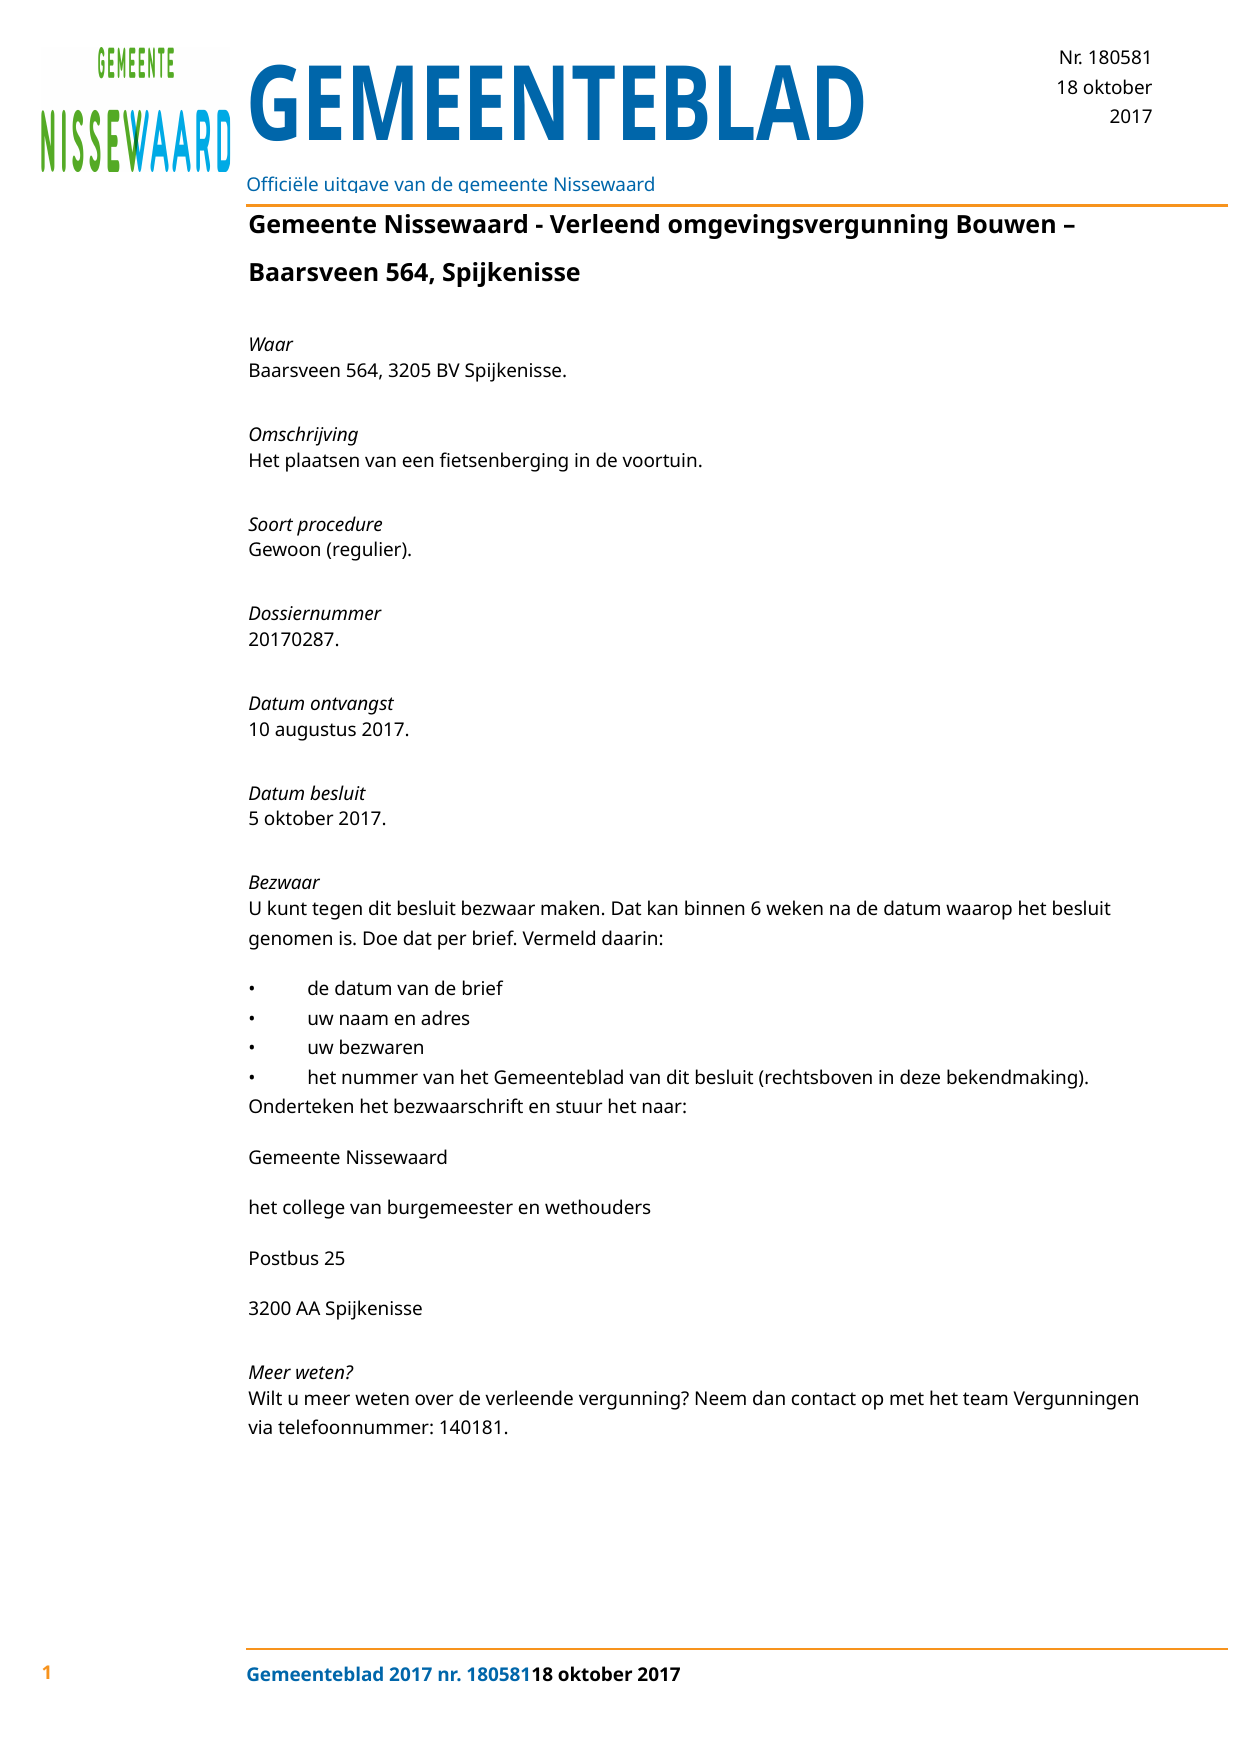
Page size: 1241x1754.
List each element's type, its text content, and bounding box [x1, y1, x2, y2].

picture [200, 151, 206, 172]
text Soort procedure [248, 511, 1152, 537]
text Het plaatsen van een fietsenberging in de voortuin. [248, 447, 1152, 473]
text Meer weten? [248, 1359, 1152, 1385]
text Waar [248, 331, 1152, 357]
text Gemeente Nissewaard [248, 1144, 1152, 1170]
text Postbus 25 [248, 1245, 1152, 1271]
list uw naam en adres [248, 1005, 1152, 1031]
text Wilt u meer weten over de verleende vergunning? Neem dan contact op met het team Vergunningen via telefoonnummer: 140181. [248, 1385, 1152, 1440]
text Datum besluit [248, 780, 1152, 806]
list uw bezwaren [248, 1034, 1152, 1060]
text het college van burgemeester en wethouders [248, 1194, 1152, 1220]
text Datum ontvangst [248, 690, 1152, 716]
picture [176, 157, 187, 172]
picture [154, 157, 165, 172]
picture [41, 47, 231, 172]
text 10 augustus 2017. [248, 716, 1152, 742]
text Gewoon (regulier). [248, 537, 1152, 562]
text 5 oktober 2017. [248, 806, 1152, 831]
text Omschrijving [248, 421, 1152, 447]
text U kunt tegen dit besluit bezwaar maken. Dat kan binnen 6 weken na de datum waarop het besluit genomen is. Doe dat per brief. Vermeld daarin: [248, 895, 1152, 951]
text Bezwaar [248, 869, 1152, 895]
list de datum van de brief [248, 975, 1152, 1001]
text Gemeente Nissewaard - Verleend omgevingsvergunning Bouwen – Baarsveen 564, Spijkenisse [248, 207, 1152, 288]
text Onderteken het bezwaarschrift en stuur het naar: [248, 1094, 1152, 1119]
text Baarsveen 564, 3205 BV Spijkenisse. [248, 357, 1152, 383]
list het nummer van het Gemeenteblad van dit besluit (rechtsboven in deze bekendmaking). [248, 1064, 1152, 1090]
text 20170287. [248, 626, 1152, 652]
text 3200 AA Spijkenisse [248, 1295, 1152, 1321]
picture [222, 122, 227, 160]
picture [201, 122, 206, 138]
text Dossiernummer [248, 601, 1152, 626]
